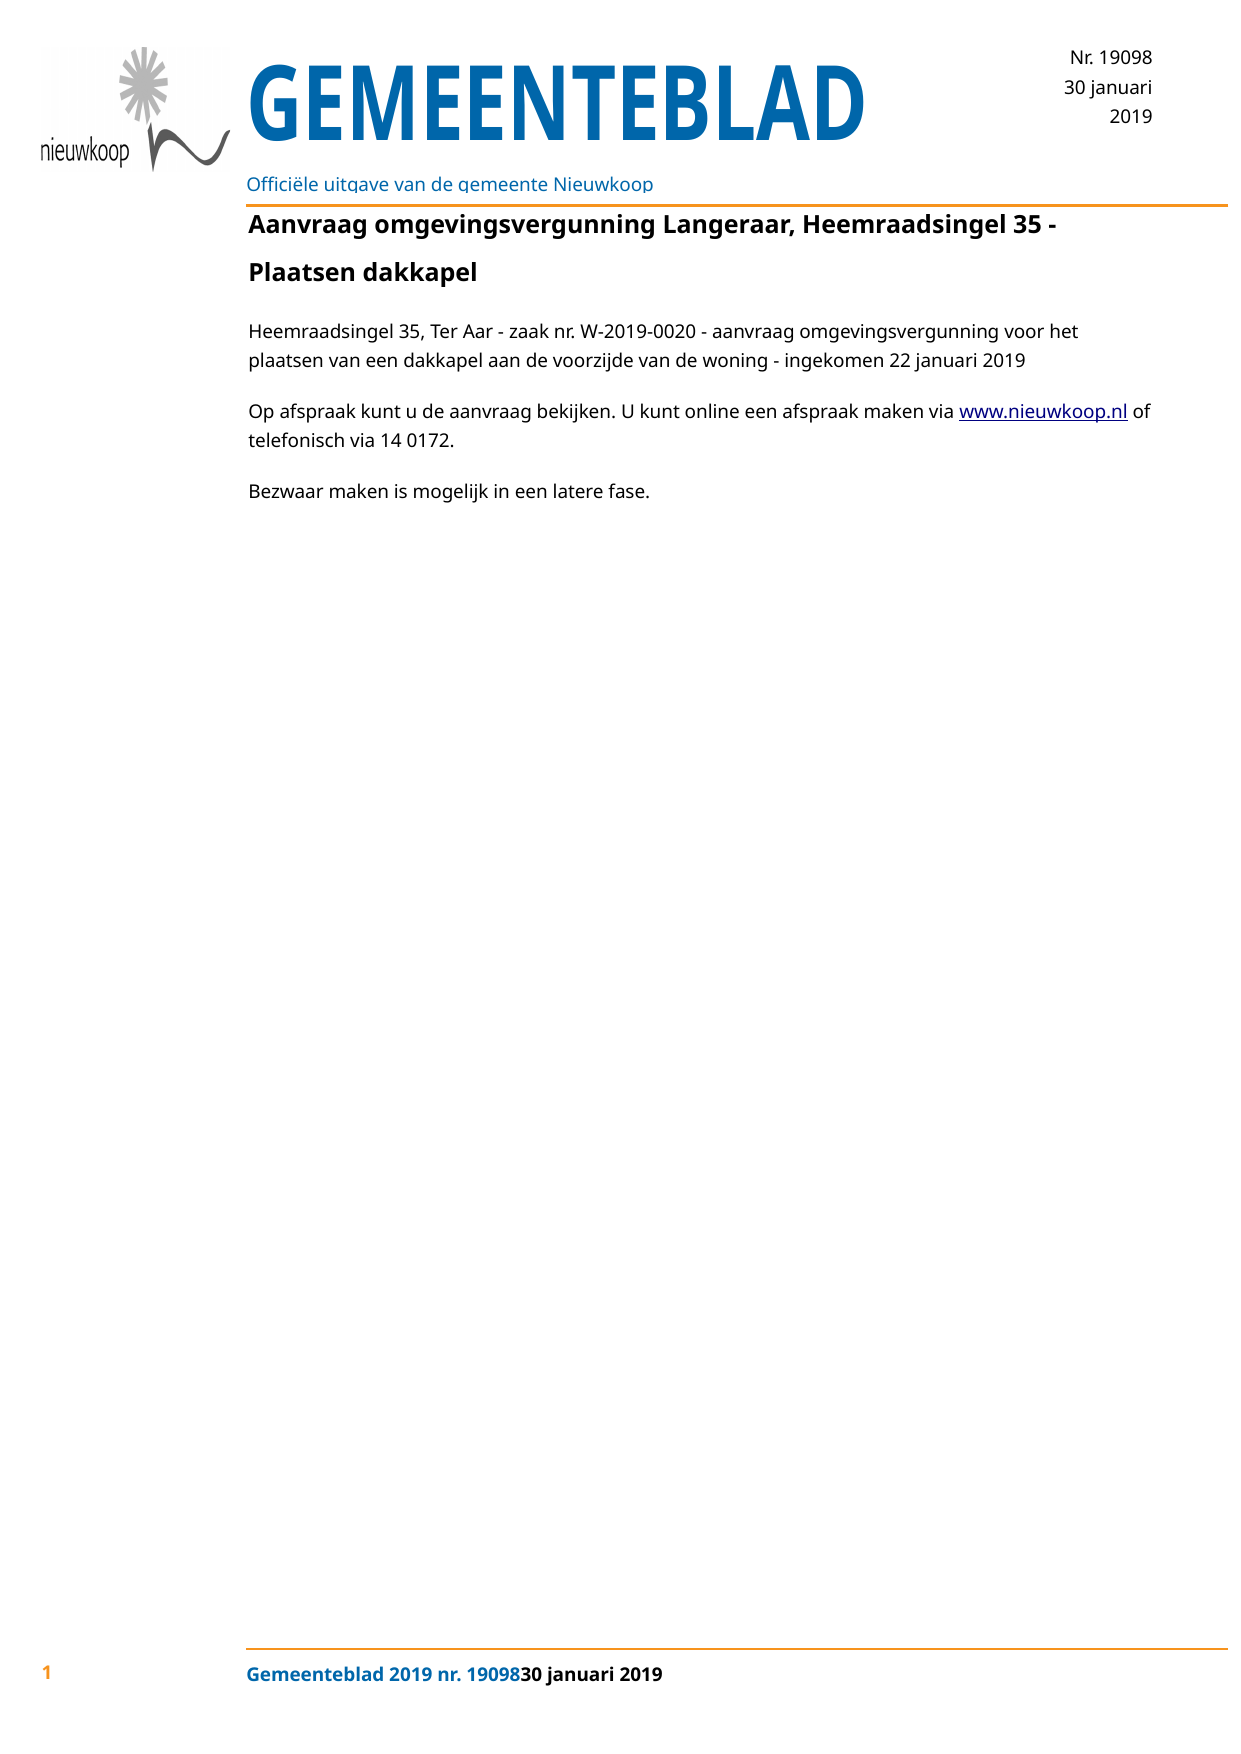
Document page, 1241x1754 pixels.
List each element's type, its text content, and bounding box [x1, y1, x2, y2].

text Op afspraak kunt u de aanvraag bekijken. U kunt online een afspraak maken via www.nieuwkoop.nl of telefonisch via 14 0172. [248, 398, 1152, 453]
text Aanvraag omgevingsvergunning Langeraar, Heemraadsingel 35 - Plaatsen dakkapel [248, 207, 1152, 288]
text Bezwaar maken is mogelijk in een latere fase. [248, 478, 1152, 504]
picture [41, 47, 231, 172]
text Heemraadsingel 35, Ter Aar - zaak nr. W-2019-0020 - aanvraag omgevingsvergunning voor het plaatsen van een dakkapel aan de voorzijde van de woning - ingekomen 22 januari 2019 [248, 318, 1152, 373]
